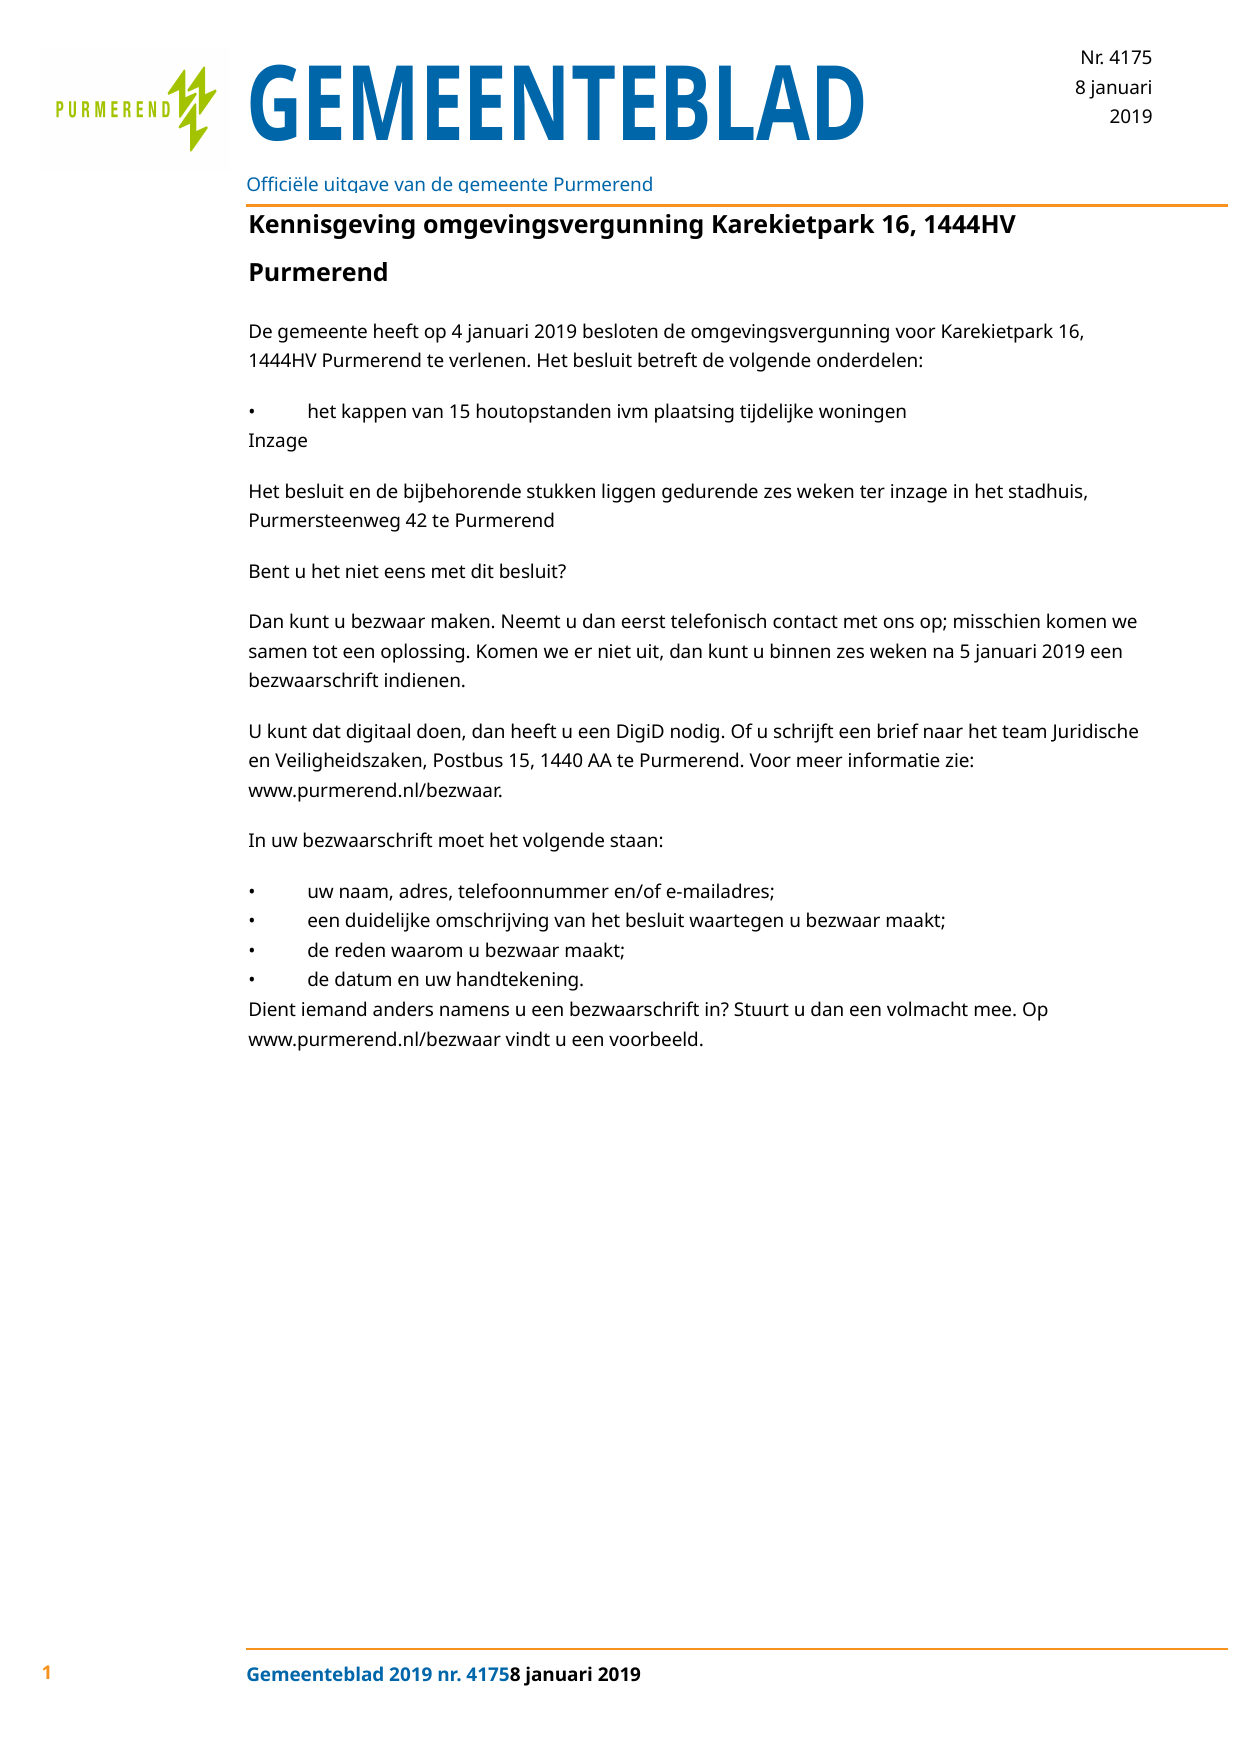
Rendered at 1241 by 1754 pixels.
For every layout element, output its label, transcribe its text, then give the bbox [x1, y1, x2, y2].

list de datum en uw handtekening. [248, 967, 1152, 992]
text Inzage [248, 427, 1152, 453]
list de reden waarom u bezwaar maakt; [248, 937, 1152, 963]
picture [41, 47, 231, 172]
text U kunt dat digitaal doen, dan heeft u een DigiD nodig. Of u schrijft een brief naar het team Juridische en Veiligheidszaken, Postbus 15, 1440 AA te Purmerend. Voor meer informatie zie: www.purmerend.nl/bezwaar. [248, 718, 1152, 803]
text Dan kunt u bezwaar maken. Neemt u dan eerst telefonisch contact met ons op; misschien komen we samen tot een oplossing. Komen we er niet uit, dan kunt u binnen zes weken na 5 januari 2019 een bezwaarschrift indienen. [248, 608, 1152, 693]
text Dient iemand anders namens u een bezwaarschrift in? Stuurt u dan een volmacht mee. Op www.purmerend.nl/bezwaar vindt u een voorbeeld. [248, 996, 1152, 1052]
text Het besluit en de bijbehorende stukken liggen gedurende zes weken ter inzage in het stadhuis, Purmersteenweg 42 te Purmerend [248, 478, 1152, 533]
list een duidelijke omschrijving van het besluit waartegen u bezwaar maakt; [248, 907, 1152, 933]
text De gemeente heeft op 4 januari 2019 besloten de omgevingsvergunning voor Karekietpark 16, 1444HV Purmerend te verlenen. Het besluit betreft de volgende onderdelen: [248, 318, 1152, 373]
text In uw bezwaarschrift moet het volgende staan: [248, 827, 1152, 853]
text Kennisgeving omgevingsvergunning Karekietpark 16, 1444HV Purmerend [248, 207, 1152, 288]
text Bent u het niet eens met dit besluit? [248, 558, 1152, 584]
list het kappen van 15 houtopstanden ivm plaatsing tijdelijke woningen [248, 398, 1152, 424]
list uw naam, adres, telefoonnummer en/of e-mailadres; [248, 878, 1152, 904]
